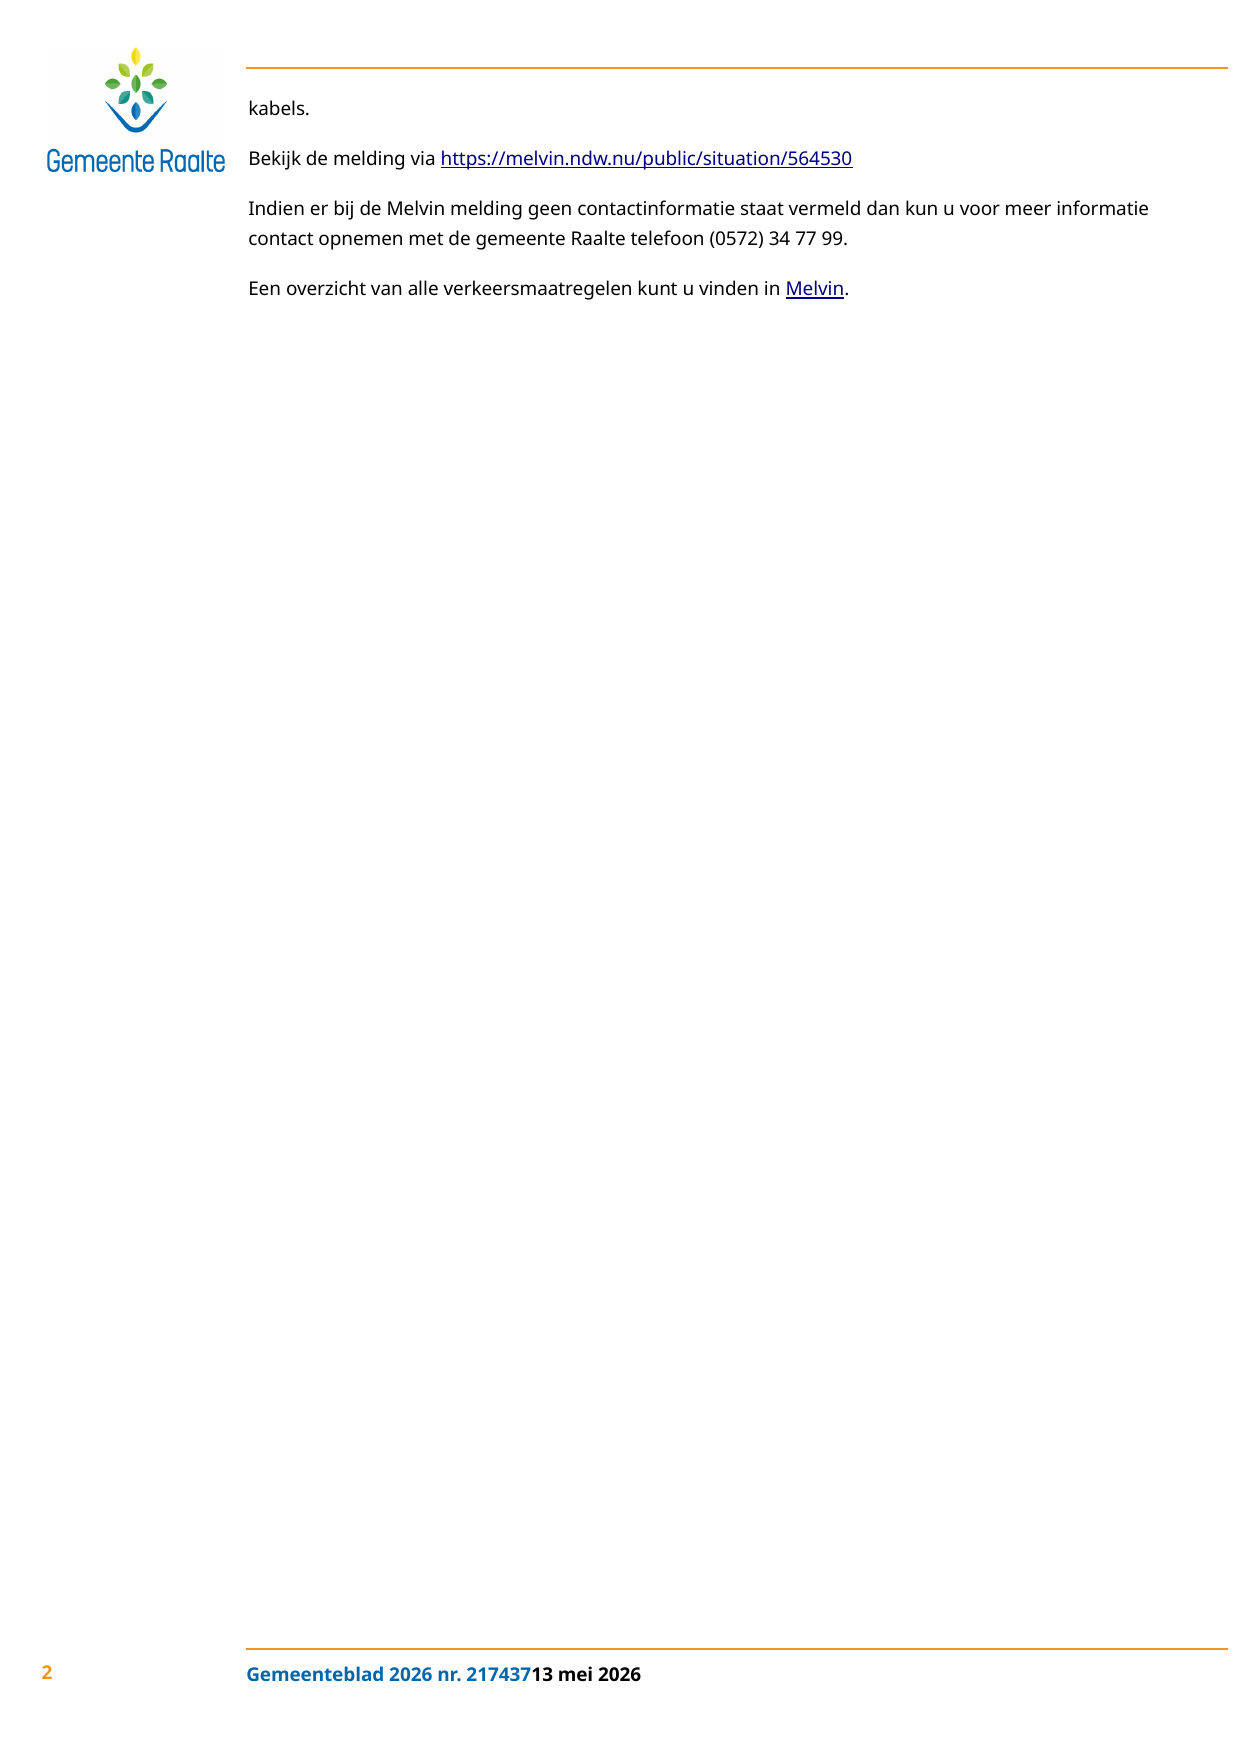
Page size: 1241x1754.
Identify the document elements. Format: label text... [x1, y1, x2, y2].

text Bekijk de melding via https://melvin.ndw.nu/public/situation/564530 [248, 145, 1152, 171]
text Indien er bij de Melvin melding geen contactinformatie staat vermeld dan kun u voor meer informatie contact opnemen met de gemeente Raalte telefoon (0572) 34 77 99. [248, 196, 1152, 251]
text kabels. [248, 95, 1152, 121]
text Een overzicht van alle verkeersmaatregelen kunt u vinden in Melvin. [248, 276, 1152, 301]
picture [41, 47, 231, 172]
